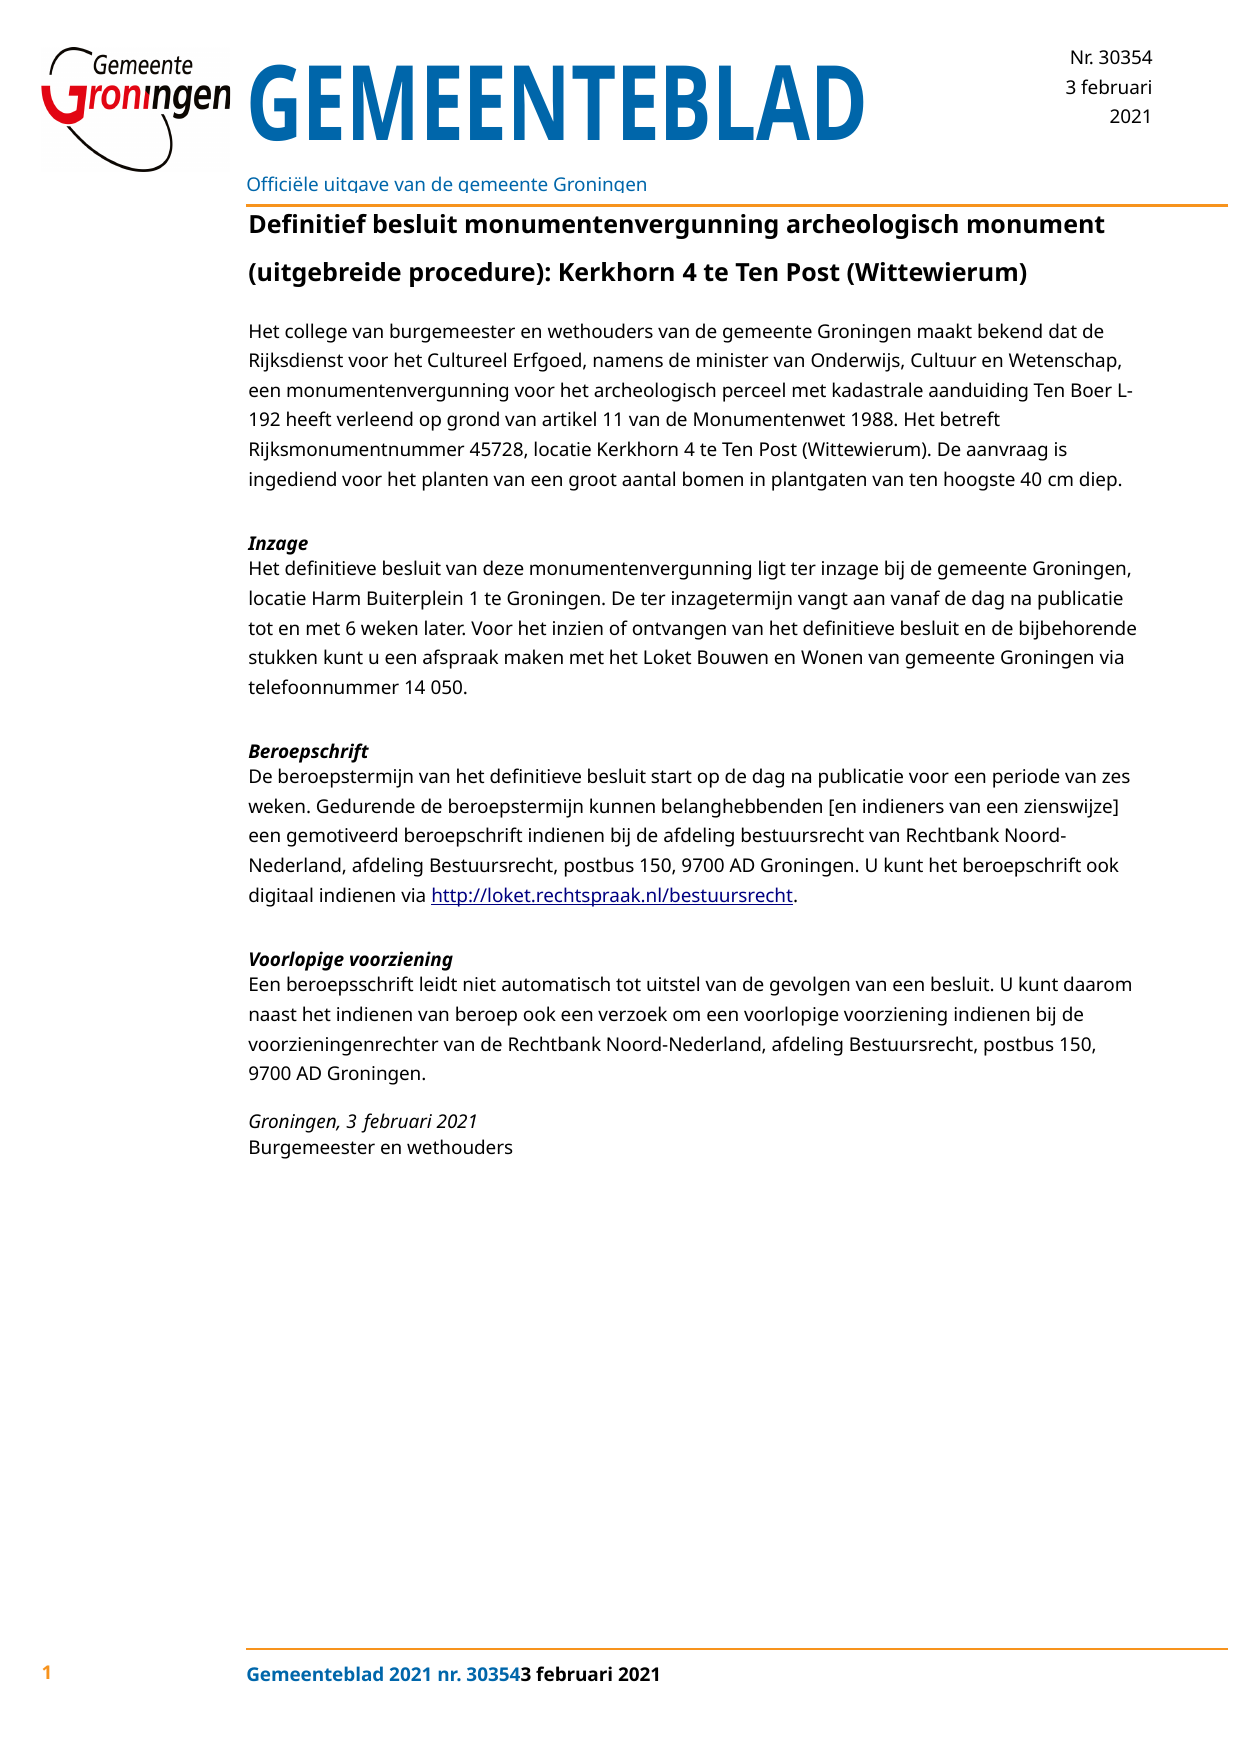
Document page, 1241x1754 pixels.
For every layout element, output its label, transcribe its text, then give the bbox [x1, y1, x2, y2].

text Inzage [248, 530, 1152, 556]
text Burgemeester en wethouders [248, 1134, 1152, 1159]
text Het definitieve besluit van deze monumentenvergunning ligt ter inzage bij de gemeente Groningen, locatie Harm Buiterplein 1 te Groningen. De ter inzagetermijn vangt aan vanaf de dag na publicatie tot en met 6 weken later. Voor het inzien of ontvangen van het definitieve besluit en de bijbehorende stukken kunt u een afspraak maken met het Loket Bouwen en Wonen van gemeente Groningen via telefoonnummer 14 050. [248, 556, 1152, 699]
text Voorlopige voorziening [248, 946, 1152, 972]
text Definitief besluit monumentenvergunning archeologisch monument (uitgebreide procedure): Kerkhorn 4 te Ten Post (Wittewierum) [248, 207, 1152, 288]
text Beroepschrift [248, 738, 1152, 763]
text Groningen, 3 februari 2021 [248, 1108, 1152, 1134]
picture [41, 47, 231, 172]
text Het college van burgemeester en wethouders van de gemeente Groningen maakt bekend dat de Rijksdienst voor het Cultureel Erfgoed, namens de minister van Onderwijs, Cultuur en Wetenschap, een monumentenvergunning voor het archeologisch perceel met kadastrale aanduiding Ten Boer L-192 heeft verleend op grond van artikel 11 van de Monumentenwet 1988. Het betreft Rijksmonumentnummer 45728, locatie Kerkhorn 4 te Ten Post (Wittewierum). De aanvraag is ingediend voor het planten van een groot aantal bomen in plantgaten van ten hoogste 40 cm diep. [248, 318, 1152, 492]
text De beroepstermijn van het definitieve besluit start op de dag na publicatie voor een periode van zes weken. Gedurende de beroepstermijn kunnen belanghebbenden [en indieners van een zienswijze] een gemotiveerd beroepschrift indienen bij de afdeling bestuursrecht van Rechtbank Noord-Nederland, afdeling Bestuursrecht, postbus 150, 9700 AD Groningen. U kunt het beroepschrift ook digitaal indienen via http://loket.rechtspraak.nl/bestuursrecht. [248, 763, 1152, 908]
text Een beroepsschrift leidt niet automatisch tot uitstel van de gevolgen van een besluit. U kunt daarom naast het indienen van beroep ook een verzoek om een voorlopige voorziening indienen bij de voorzieningenrechter van de Rechtbank Noord-Nederland, afdeling Bestuursrecht, postbus 150, 9700 AD Groningen. [248, 972, 1152, 1086]
